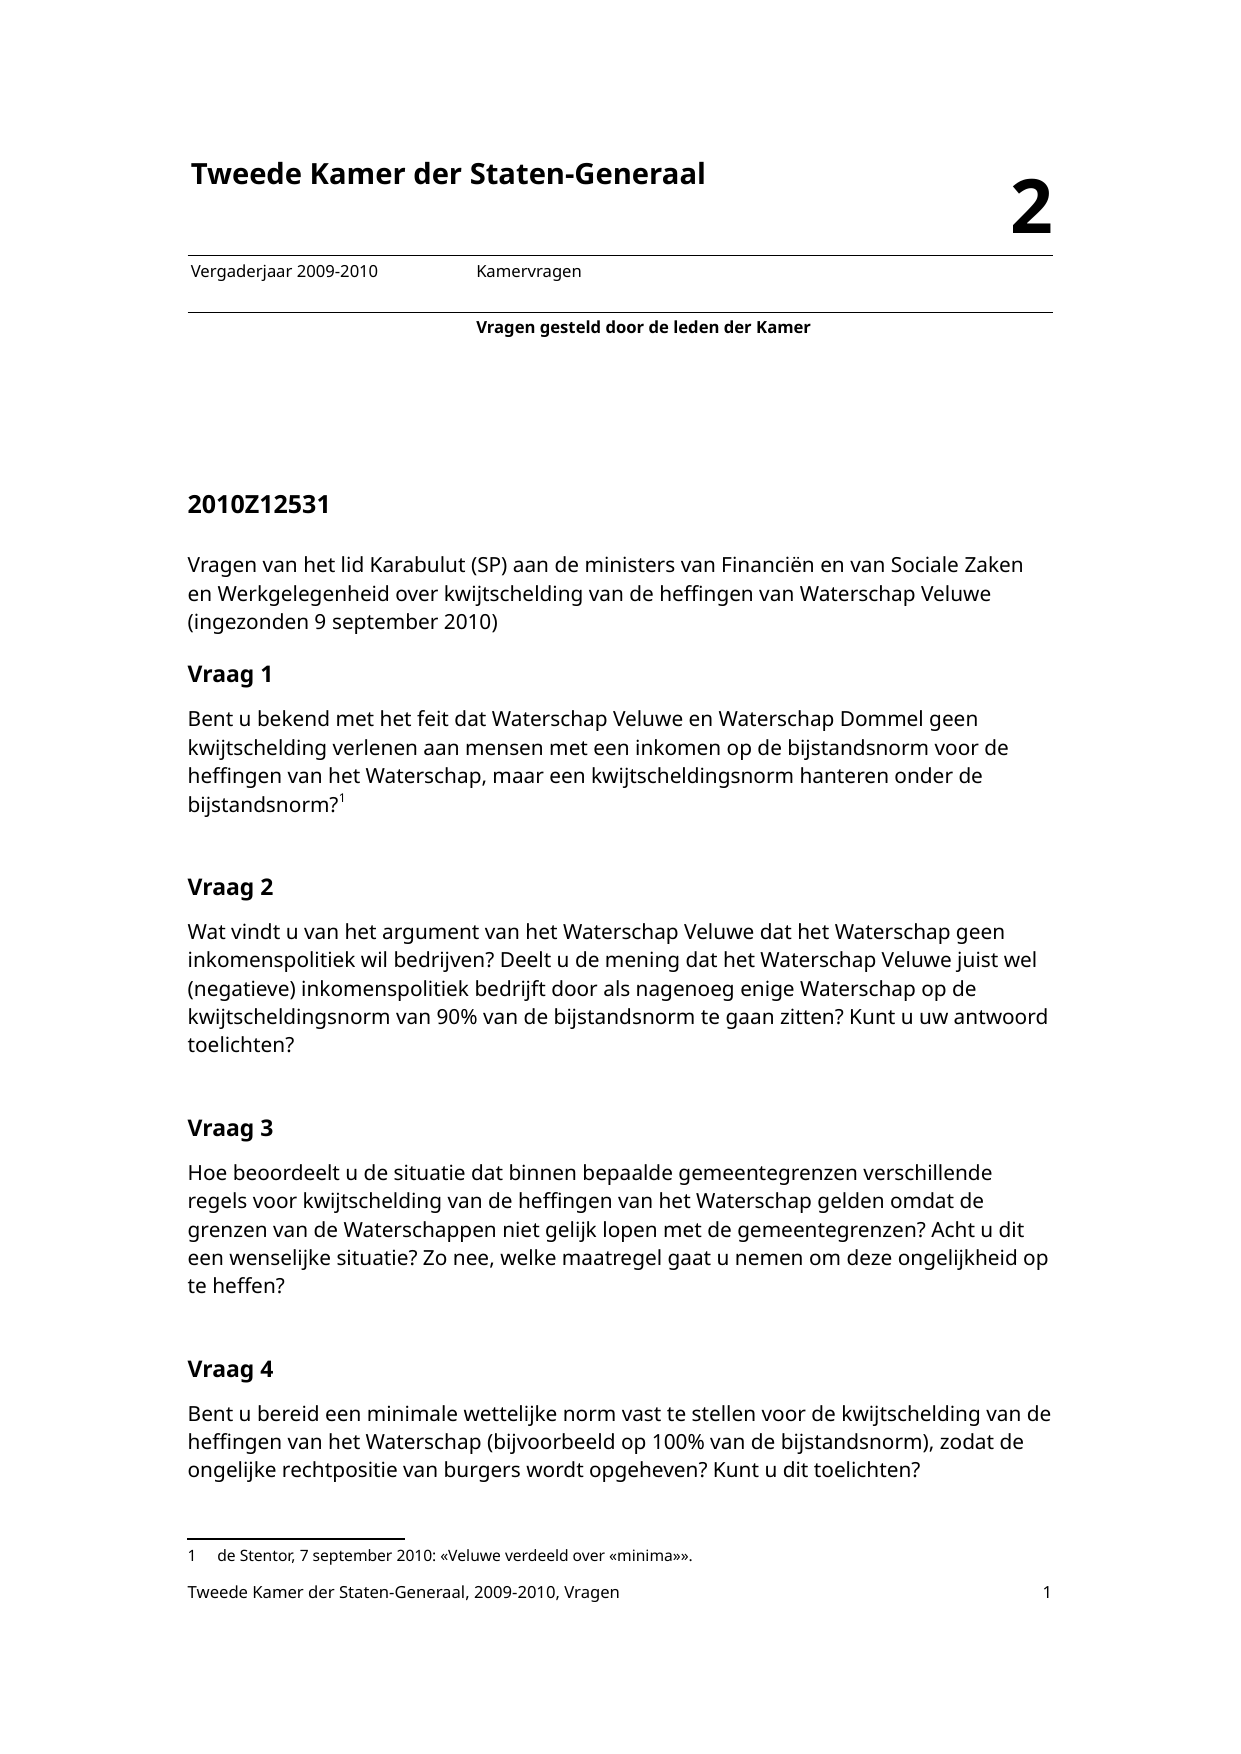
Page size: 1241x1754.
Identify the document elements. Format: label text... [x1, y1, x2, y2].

text Wat vindt u van het argument van het Waterschap Veluwe dat het Waterschap geen inkomenspolitiek wil bedrijven? Deelt u de mening dat het Waterschap Veluwe juist wel (negatieve) inkomenspolitiek bedrijft door als nagenoeg enige Waterschap op de kwijtscheldingsnorm van 90% van de bijstandsnorm te gaan zitten? Kunt u uw antwoord toelichten? [187, 917, 1053, 1059]
subtitle Vraag 3 [187, 1112, 1053, 1143]
table_header 2 [880, 150, 1053, 255]
subtitle Vraag 4 [187, 1352, 1053, 1384]
subtitle Vraag 1 [187, 658, 1053, 689]
table_header Tweede Kamer der Staten-Generaal [188, 150, 879, 255]
table_cell [188, 313, 473, 339]
text 2010Z12531 [187, 487, 1053, 521]
text Bent u bereid een minimale wettelijke norm vast te stellen voor de kwijtschelding van de heffingen van het Waterschap (bijvoorbeeld op 100% van de bijstandsnorm), zodat de ongelijke rechtpositie van burgers wordt opgeheven? Kunt u dit toelichten? [187, 1399, 1053, 1484]
table_cell Kamervragen [473, 256, 1053, 312]
text de Stentor, 7 september 2010: «Veluwe verdeeld over «minima»». [187, 1538, 1053, 1566]
table_cell Vragen gesteld door de leden der Kamer [473, 313, 1053, 339]
table_cell Vergaderjaar 2009-2010 [188, 256, 473, 312]
text Bent u bekend met het feit dat Waterschap Veluwe en Waterschap Dommel geen kwijtschelding verlenen aan mensen met een inkomen op de bijstandsnorm voor de heffingen van het Waterschap, maar een kwijtscheldingsnorm hanteren onder de bijstandsnorm? [187, 704, 1053, 818]
subtitle Vraag 2 [187, 871, 1053, 902]
text Hoe beoordeelt u de situatie dat binnen bepaalde gemeentegrenzen verschillende regels voor kwijtschelding van de heffingen van het Waterschap gelden omdat de grenzen van de Waterschappen niet gelijk lopen met de gemeentegrenzen? Acht u dit een wenselijke situatie? Zo nee, welke maatregel gaat u nemen om deze ongelijkheid op te heffen? [187, 1158, 1053, 1300]
text Vragen van het lid Karabulut (SP) aan de ministers van Financiën en van Sociale Zaken en Werkgelegenheid over kwijtschelding van de heffingen van Waterschap Veluwe (ingezonden 9 september 2010) [187, 550, 1053, 636]
